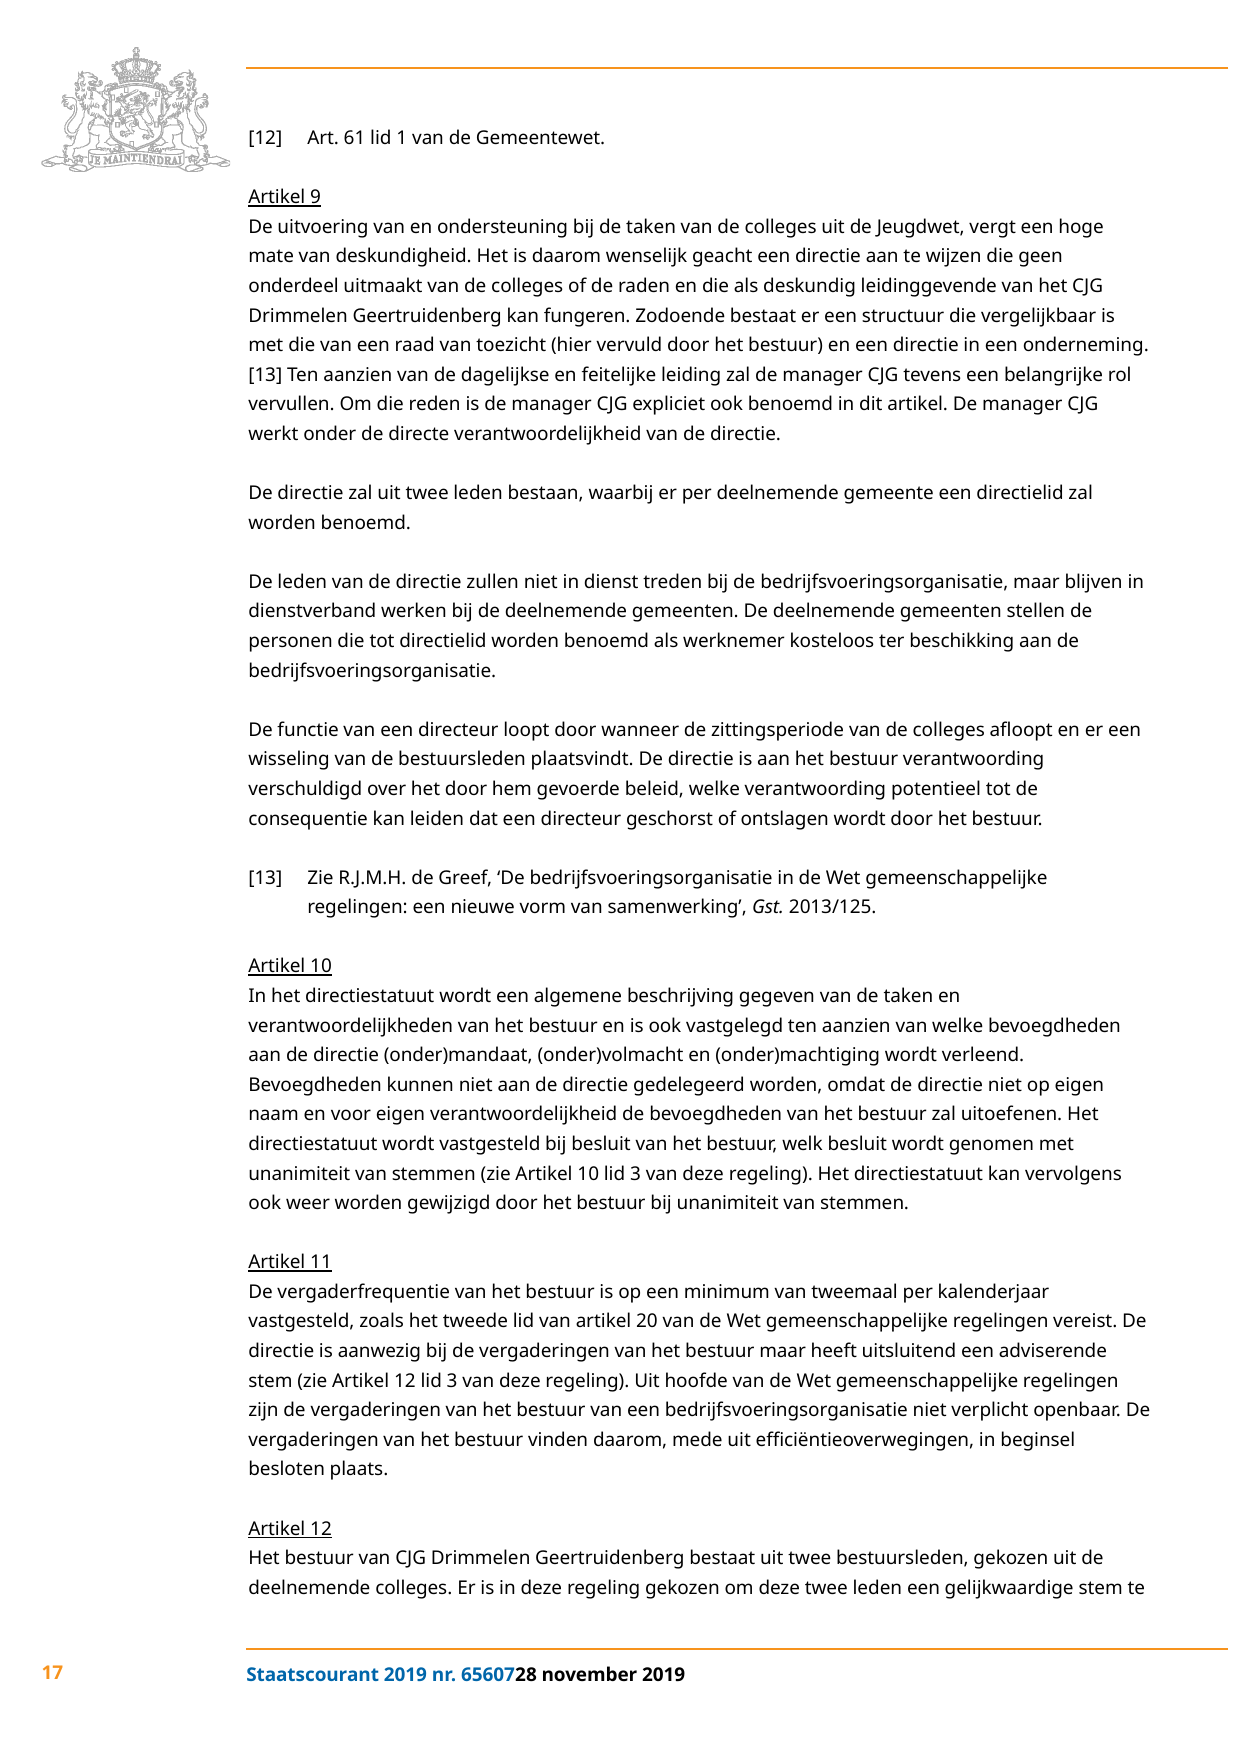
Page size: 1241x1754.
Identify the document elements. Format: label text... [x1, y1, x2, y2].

text Artikel 9 [248, 183, 1152, 209]
text Het bestuur van CJG Drimmelen Geertruidenberg bestaat uit twee bestuursleden, gekozen uit de deelnemende colleges. Er is in deze regeling gekozen om deze twee leden een gelijkwaardige stem te [248, 1544, 1152, 1600]
text Artikel 10 [248, 953, 1152, 978]
text Artikel 12 [248, 1515, 1152, 1541]
text De functie van een directeur loopt door wanneer de zittingsperiode van de colleges afloopt en er een wisseling van de bestuursleden plaatsvindt. De directie is aan het bestuur verantwoording verschuldigd over het door hem gevoerde beleid, welke verantwoording potentieel tot de consequentie kan leiden dat een directeur geschorst of ontslagen wordt door het bestuur. [248, 716, 1152, 831]
list Zie R.J.M.H. de Greef, ‘De bedrijfsvoeringsorganisatie in de Wet gemeenschappelijke regelingen: een nieuwe vorm van samenwerking’, Gst. 2013/125. [248, 864, 1152, 919]
text In het directiestatuut wordt een algemene beschrijving gegeven van de taken en verantwoordelijkheden van het bestuur en is ook vastgelegd ten aanzien van welke bevoegdheden aan de directie (onder)mandaat, (onder)volmacht en (onder)machtiging wordt verleend. Bevoegdheden kunnen niet aan de directie gedelegeerd worden, omdat de directie niet op eigen naam en voor eigen verantwoordelijkheid de bevoegdheden van het bestuur zal uitoefenen. Het directiestatuut wordt vastgesteld bij besluit van het bestuur, welk besluit wordt genomen met unanimiteit van stemmen (zie Artikel 10 lid 3 van deze regeling). Het directiestatuut kan vervolgens ook weer worden gewijzigd door het bestuur bij unanimiteit van stemmen. [248, 982, 1152, 1215]
picture [41, 47, 231, 172]
list Art. 61 lid 1 van de Gemeentewet. [248, 124, 1152, 150]
text De directie zal uit twee leden bestaan, waarbij er per deelnemende gemeente een directielid zal worden benoemd. [248, 479, 1152, 535]
text De uitvoering van en ondersteuning bij de taken van de colleges uit de Jeugdwet, vergt een hoge mate van deskundigheid. Het is daarom wenselijk geacht een directie aan te wijzen die geen onderdeel uitmaakt van de colleges of de raden en die als deskundig leidinggevende van het CJG Drimmelen Geertruidenberg kan fungeren. Zodoende bestaat er een structuur die vergelijkbaar is met die van een raad van toezicht (hier vervuld door het bestuur) en een directie in een onderneming.[13] Ten aanzien van de dagelijkse en feitelijke leiding zal de manager CJG tevens een belangrijke rol vervullen. Om die reden is de manager CJG expliciet ook benoemd in dit artikel. De manager CJG werkt onder de directe verantwoordelijkheid van de directie. [248, 213, 1152, 446]
text Artikel 11 [248, 1248, 1152, 1274]
text De leden van de directie zullen niet in dienst treden bij de bedrijfsvoeringsorganisatie, maar blijven in dienstverband werken bij de deelnemende gemeenten. De deelnemende gemeenten stellen de personen die tot directielid worden benoemd als werknemer kosteloos ter beschikking aan de bedrijfsvoeringsorganisatie. [248, 568, 1152, 683]
text De vergaderfrequentie van het bestuur is op een minimum van tweemaal per kalenderjaar vastgesteld, zoals het tweede lid van artikel 20 van de Wet gemeenschappelijke regelingen vereist. De directie is aanwezig bij de vergaderingen van het bestuur maar heeft uitsluitend een adviserende stem (zie Artikel 12 lid 3 van deze regeling). Uit hoofde van de Wet gemeenschappelijke regelingen zijn de vergaderingen van het bestuur van een bedrijfsvoeringsorganisatie niet verplicht openbaar. De vergaderingen van het bestuur vinden daarom, mede uit efficiëntieoverwegingen, in beginsel besloten plaats. [248, 1278, 1152, 1481]
